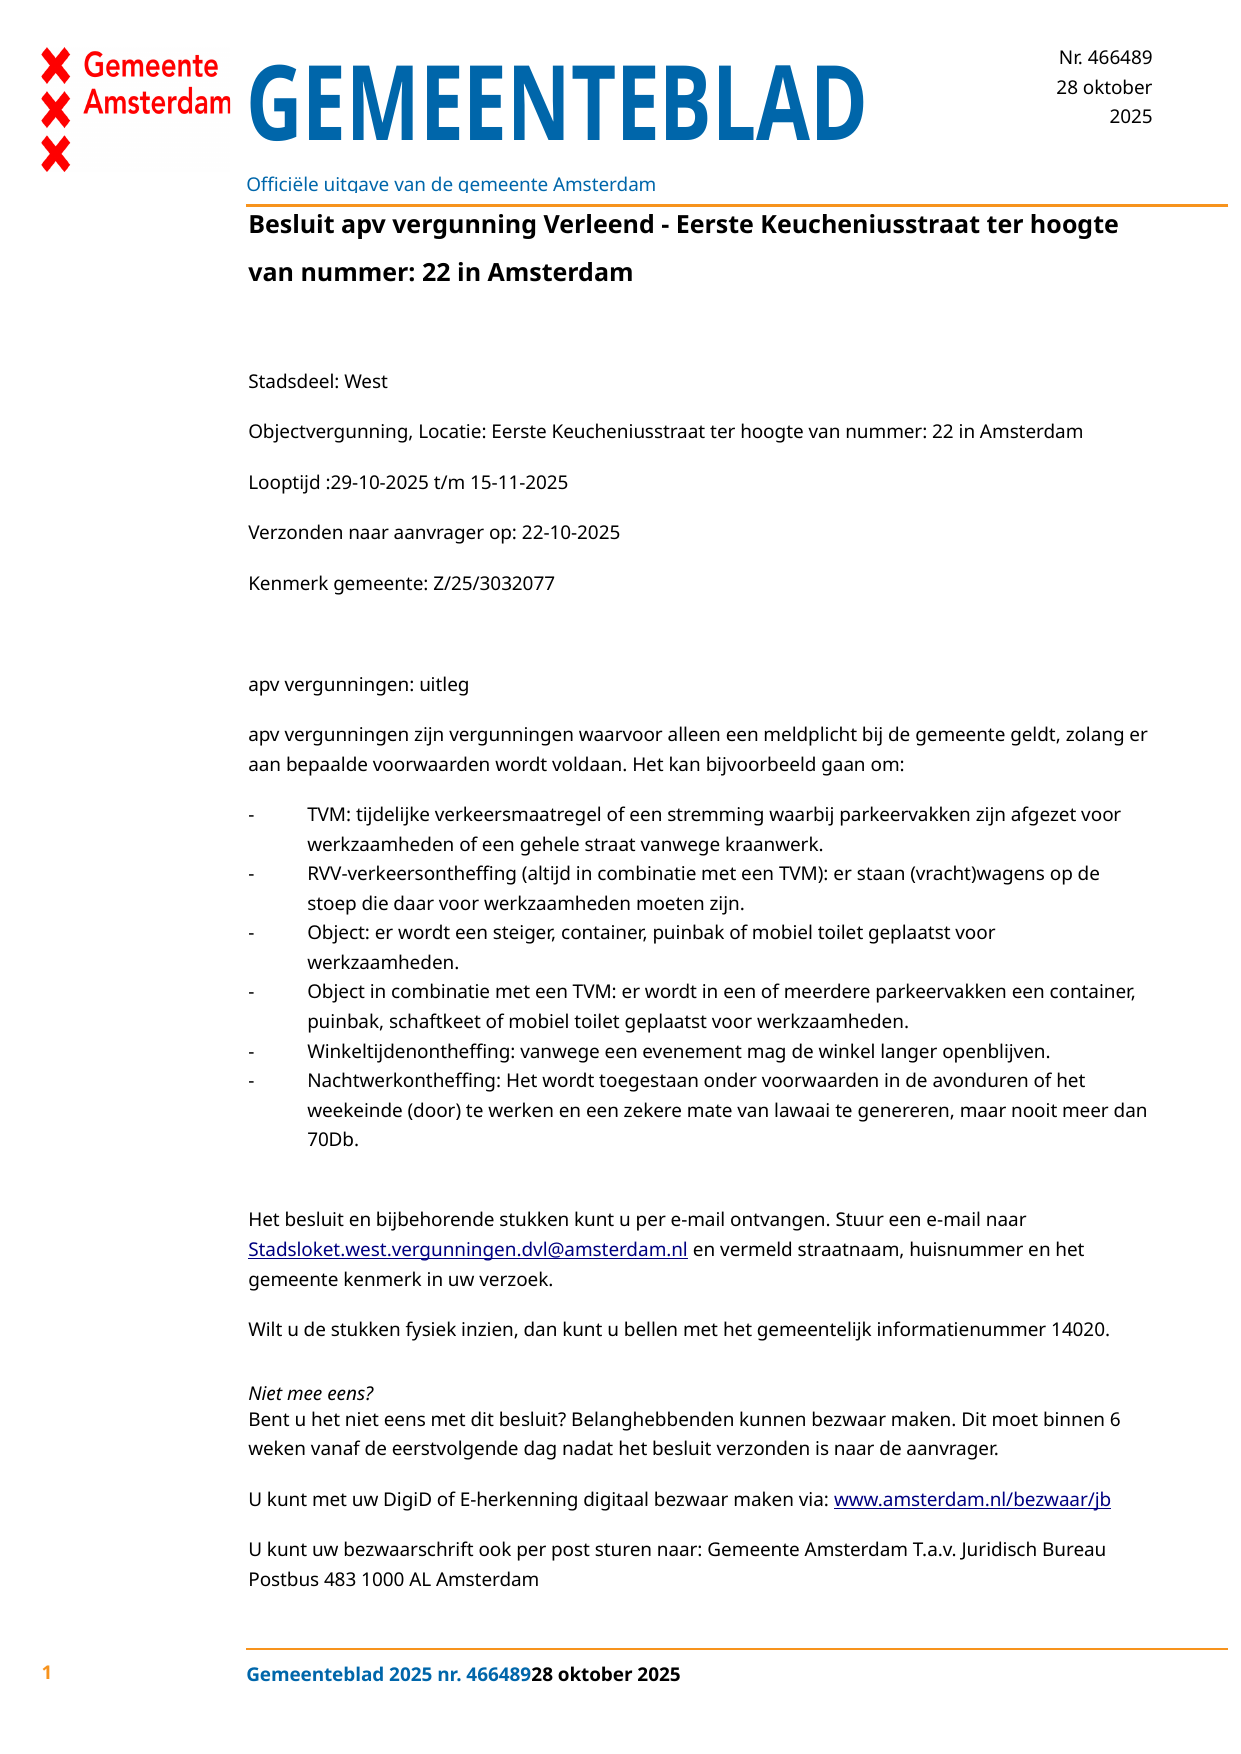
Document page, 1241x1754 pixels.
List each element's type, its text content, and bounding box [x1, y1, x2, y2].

text U kunt met uw DigiD of E-herkenning digitaal bezwaar maken via: www.amsterdam.nl/bezwaar/jb [248, 1486, 1152, 1512]
text Wilt u de stukken fysiek inzien, dan kunt u bellen met het gemeentelijk informatienummer 14020. [248, 1316, 1152, 1342]
text Niet mee eens? [248, 1380, 1152, 1406]
text Besluit apv vergunning Verleend - Eerste Keucheniusstraat ter hoogte van nummer: 22 in Amsterdam [248, 207, 1152, 288]
picture [41, 47, 231, 172]
list Object in combinatie met een TVM: er wordt in een of meerdere parkeervakken een container, puinbak, schaftkeet of mobiel toilet geplaatst voor werkzaamheden. [248, 979, 1152, 1034]
text Bent u het niet eens met dit besluit? Belanghebbenden kunnen bezwaar maken. Dit moet binnen 6 weken vanaf de eerstvolgende dag nadat het besluit verzonden is naar de aanvrager. [248, 1406, 1152, 1461]
text U kunt uw bezwaarschrift ook per post sturen naar: Gemeente Amsterdam T.a.v. Juridisch Bureau Postbus 483 1000 AL Amsterdam [248, 1536, 1152, 1592]
list RVV-verkeersontheffing (altijd in combinatie met een TVM): er staan (vracht)wagens op de stoep die daar voor werkzaamheden moeten zijn. [248, 860, 1152, 916]
list Nachtwerkontheffing: Het wordt toegestaan onder voorwaarden in de avonduren of het weekeinde (door) te werken en een zekere mate van lawaai te genereren, maar nooit meer dan 70Db. [248, 1067, 1152, 1152]
list TVM: tijdelijke verkeersmaatregel of een stremming waarbij parkeervakken zijn afgezet voor werkzaamheden of een gehele straat vanwege kraanwerk. [248, 801, 1152, 857]
text Stadsdeel: West [248, 368, 1152, 394]
list Winkeltijdenontheffing: vanwege een evenement mag de winkel langer openblijven. [248, 1038, 1152, 1064]
text apv vergunningen zijn vergunningen waarvoor alleen een meldplicht bij de gemeente geldt, zolang er aan bepaalde voorwaarden wordt voldaan. Het kan bijvoorbeeld gaan om: [248, 721, 1152, 777]
text Het besluit en bijbehorende stukken kunt u per e-mail ontvangen. Stuur een e-mail naar Stadsloket.west.vergunningen.dvl@amsterdam.nl en vermeld straatnaam, huisnummer en het gemeente kenmerk in uw verzoek. [248, 1207, 1152, 1292]
text Kenmerk gemeente: Z/25/3032077 [248, 570, 1152, 596]
text Looptijd :29-10-2025 t/m 15-11-2025 [248, 469, 1152, 495]
text apv vergunningen: uitleg [248, 671, 1152, 697]
list Object: er wordt een steiger, container, puinbak of mobiel toilet geplaatst voor werkzaamheden. [248, 919, 1152, 975]
text Verzonden naar aanvrager op: 22-10-2025 [248, 519, 1152, 545]
text Objectvergunning, Locatie: Eerste Keucheniusstraat ter hoogte van nummer: 22 in Amsterdam [248, 419, 1152, 444]
